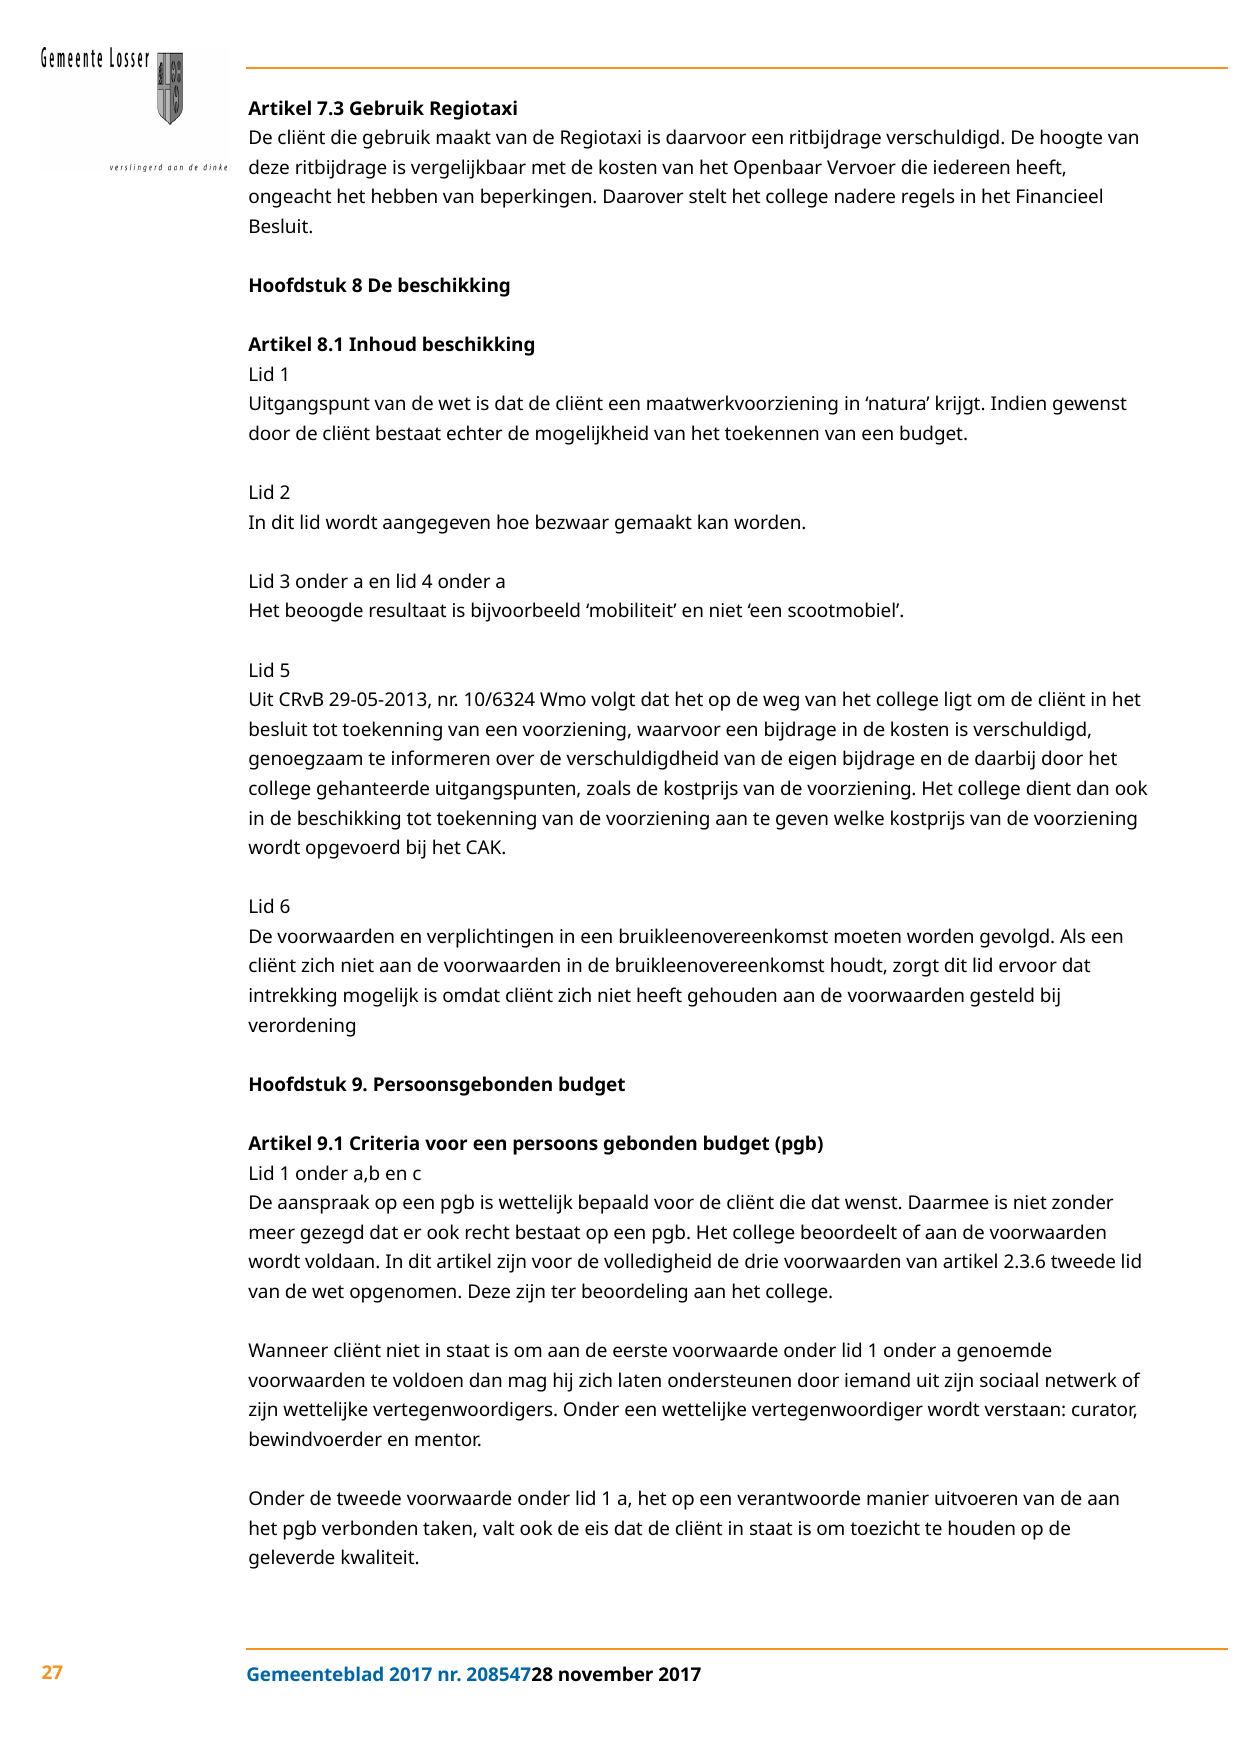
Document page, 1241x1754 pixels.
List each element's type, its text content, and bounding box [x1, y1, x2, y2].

text Onder de tweede voorwaarde onder lid 1 a, het op een verantwoorde manier uitvoeren van de aan het pgb verbonden taken, valt ook de eis dat de cliënt in staat is om toezicht te houden op de geleverde kwaliteit. [248, 1485, 1152, 1570]
text Hoofdstuk 9. Persoonsgebonden budget [248, 1071, 1152, 1097]
text Lid 1 [248, 361, 1152, 387]
text Artikel 8.1 Inhoud beschikking [248, 331, 1152, 357]
text Artikel 9.1 Criteria voor een persoons gebonden budget (pgb) [248, 1130, 1152, 1156]
text Lid 1 onder a,b en c [248, 1160, 1152, 1186]
text Wanneer cliënt niet in staat is om aan de eerste voorwaarde onder lid 1 onder a genoemde voorwaarden te voldoen dan mag hij zich laten ondersteunen door iemand uit zijn sociaal netwerk of zijn wettelijke vertegenwoordigers. Onder een wettelijke vertegenwoordiger wordt verstaan: curator, bewindvoerder en mentor. [248, 1337, 1152, 1452]
text De cliënt die gebruik maakt van de Regiotaxi is daarvoor een ritbijdrage verschuldigd. De hoogte van deze ritbijdrage is vergelijkbaar met de kosten van het Openbaar Vervoer die iedereen heeft, ongeacht het hebben van beperkingen. Daarover stelt het college nadere regels in het Financieel Besluit. [248, 124, 1152, 239]
text Lid 6 [248, 893, 1152, 919]
text De aanspraak op een pgb is wettelijk bepaald voor de cliënt die dat wenst. Daarmee is niet zonder meer gezegd dat er ook recht bestaat op een pgb. Het college beoordeelt of aan de voorwaarden wordt voldaan. In dit artikel zijn voor de volledigheid de drie voorwaarden van artikel 2.3.6 tweede lid van de wet opgenomen. Deze zijn ter beoordeling aan het college. [248, 1189, 1152, 1304]
text In dit lid wordt aangegeven hoe bezwaar gemaakt kan worden. [248, 509, 1152, 535]
text Hoofdstuk 8 De beschikking [248, 272, 1152, 298]
text Lid 5 [248, 657, 1152, 683]
text Lid 3 onder a en lid 4 onder a [248, 568, 1152, 594]
picture [41, 47, 231, 172]
text De voorwaarden en verplichtingen in een bruikleenovereenkomst moeten worden gevolgd. Als een cliënt zich niet aan de voorwaarden in de bruikleenovereenkomst houdt, zorgt dit lid ervoor dat intrekking mogelijk is omdat cliënt zich niet heeft gehouden aan de voorwaarden gesteld bij verordening [248, 923, 1152, 1038]
text Uitgangspunt van de wet is dat de cliënt een maatwerkvoorziening in ‘natura’ krijgt. Indien gewenst door de cliënt bestaat echter de mogelijkheid van het toekennen van een budget. [248, 391, 1152, 446]
text Het beoogde resultaat is bijvoorbeeld ‘mobiliteit’ en niet ‘een scootmobiel’. [248, 598, 1152, 623]
text Uit CRvB 29-05-2013, nr. 10/6324 Wmo volgt dat het op de weg van het college ligt om de cliënt in het besluit tot toekenning van een voorziening, waarvoor een bijdrage in de kosten is verschuldigd, genoegzaam te informeren over de verschuldigdheid van de eigen bijdrage en de daarbij door het college gehanteerde uitgangspunten, zoals de kostprijs van de voorziening. Het college dient dan ook in de beschikking tot toekenning van de voorziening aan te geven welke kostprijs van de voorziening wordt opgevoerd bij het CAK. [248, 686, 1152, 860]
text Lid 2 [248, 479, 1152, 505]
text Artikel 7.3 Gebruik Regiotaxi [248, 95, 1152, 121]
